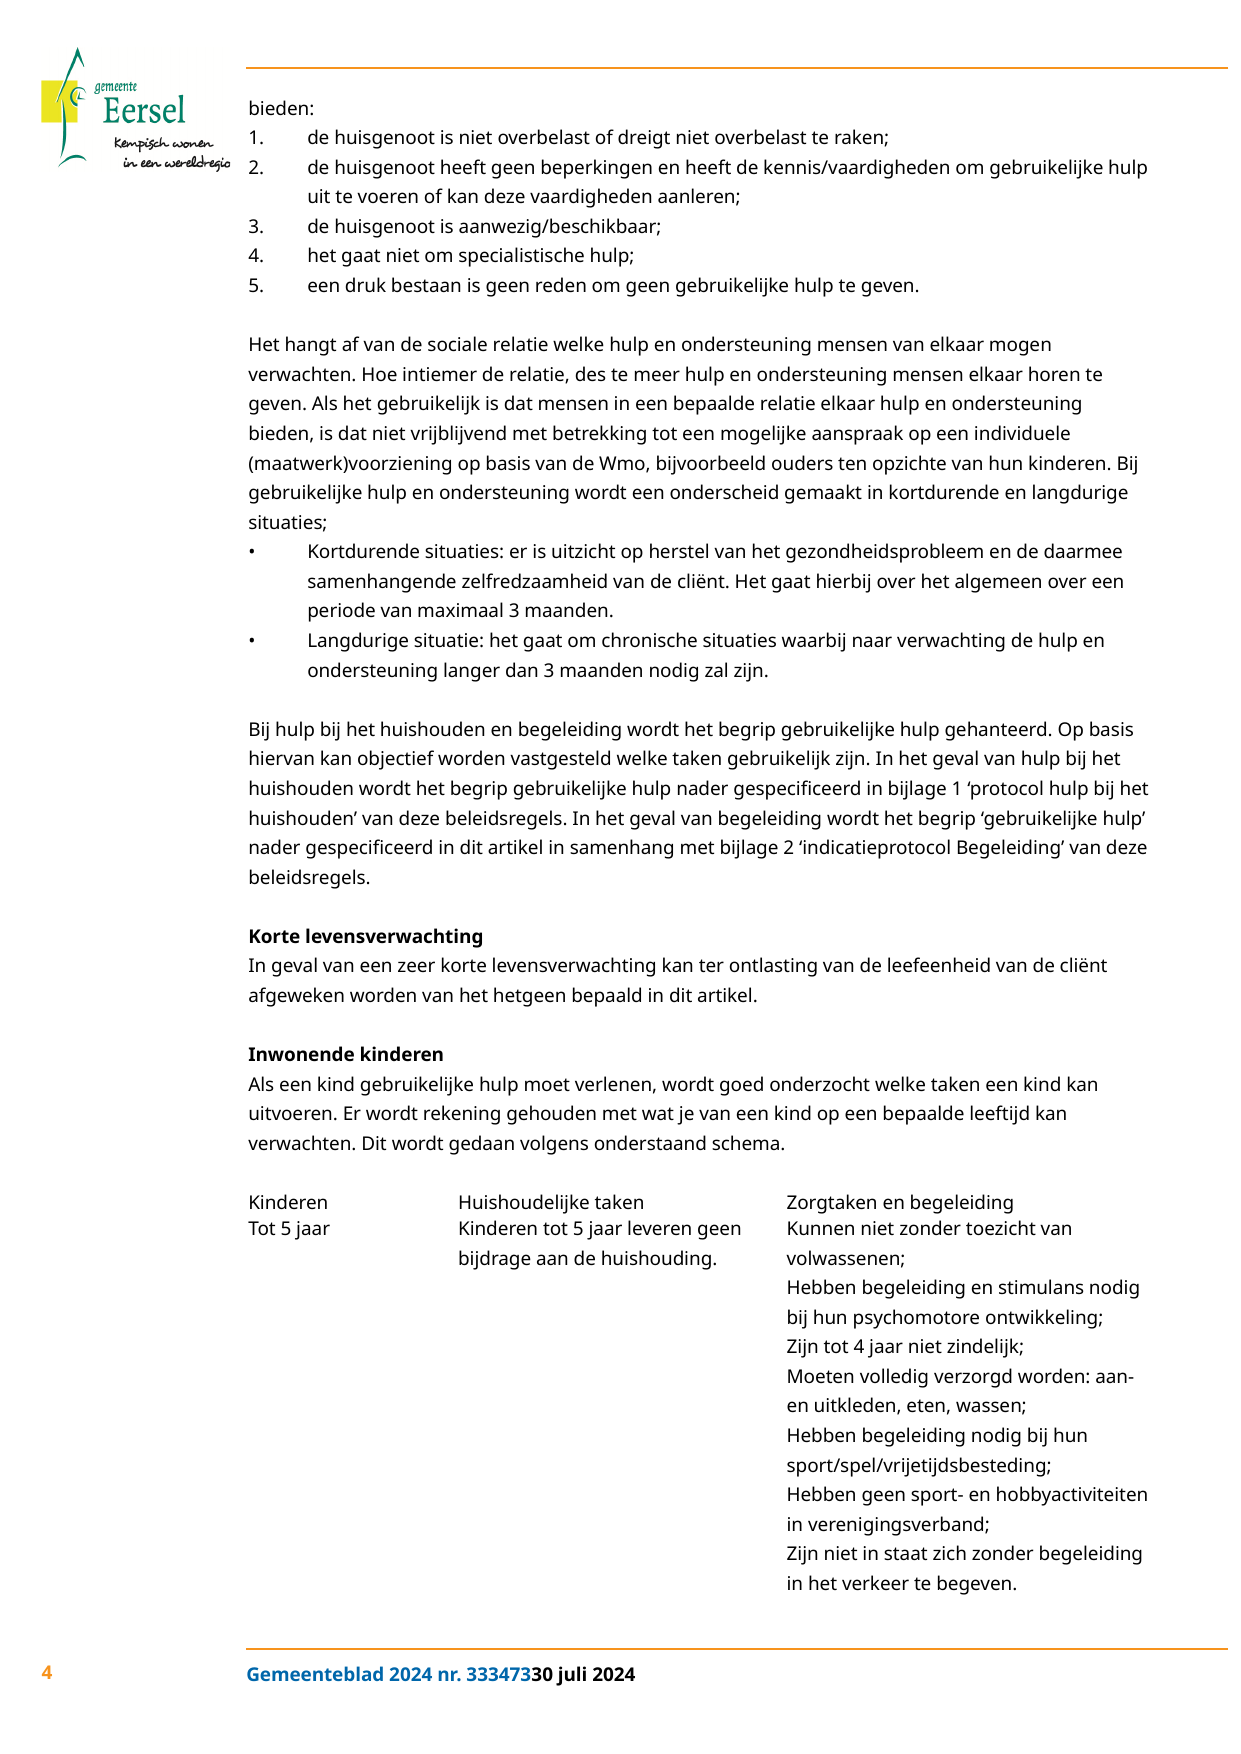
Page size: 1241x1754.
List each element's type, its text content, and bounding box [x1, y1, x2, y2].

table_header Kinderen [248, 1190, 458, 1215]
text In geval van een zeer korte levensverwachting kan ter ontlasting van de leefeenheid van de cliënt afgeweken worden van het hetgeen bepaald in dit artikel. [248, 953, 1152, 1008]
text bieden: [248, 95, 1152, 121]
table_header Huishoudelijke taken [458, 1190, 786, 1215]
list het gaat niet om specialistische hulp; [248, 243, 1152, 268]
table_cell Kinderen tot 5 jaar leveren geen bijdrage aan de huishouding. [458, 1215, 786, 1596]
text Als een kind gebruikelijke hulp moet verlenen, wordt goed onderzocht welke taken een kind kan uitvoeren. Er wordt rekening gehouden met wat je van een kind op een bepaalde leeftijd kan verwachten. Dit wordt gedaan volgens onderstaand schema. [248, 1071, 1152, 1156]
table_header Zorgtaken en begeleiding [786, 1190, 1152, 1215]
text Het hangt af van de sociale relatie welke hulp en ondersteuning mensen van elkaar mogen verwachten. Hoe intiemer de relatie, des te meer hulp en ondersteuning mensen elkaar horen te geven. Als het gebruikelijk is dat mensen in een bepaalde relatie elkaar hulp en ondersteuning bieden, is dat niet vrijblijvend met betrekking tot een mogelijke aanspraak op een individuele (maatwerk)voorziening op basis van de Wmo, bijvoorbeeld ouders ten opzichte van hun kinderen. Bij gebruikelijke hulp en ondersteuning wordt een onderscheid gemaakt in kortdurende en langdurige situaties; [248, 331, 1152, 535]
list de huisgenoot is aanwezig/beschikbaar; [248, 213, 1152, 239]
table_cell Tot 5 jaar [248, 1215, 458, 1596]
list de huisgenoot heeft geen beperkingen en heeft de kennis/vaardigheden om gebruikelijke hulp uit te voeren of kan deze vaardigheden aanleren; [248, 154, 1152, 209]
text Inwonende kinderen [248, 1041, 1152, 1067]
table_cell Kunnen niet zonder toezicht van volwassenen; Hebben begeleiding en stimulans nodig bij hun psychomotore ontwikkeling; Zijn tot 4 jaar niet zindelijk; Moeten volledig verzorgd worden: aan- en uitkleden, eten, wassen; Hebben begeleiding nodig bij hun sport/spel/vrijetijdsbesteding; Hebben geen sport- en hobbyactiviteiten in verenigingsverband; Zijn niet in staat zich zonder begeleiding in het verkeer te begeven. [786, 1215, 1152, 1596]
list Kortdurende situaties: er is uitzicht op herstel van het gezondheidsprobleem en de daarmee samenhangende zelfredzaamheid van de cliënt. Het gaat hierbij over het algemeen over een periode van maximaal 3 maanden. [248, 538, 1152, 623]
list de huisgenoot is niet overbelast of dreigt niet overbelast te raken; [248, 124, 1152, 150]
list Langdurige situatie: het gaat om chronische situaties waarbij naar verwachting de hulp en ondersteuning langer dan 3 maanden nodig zal zijn. [248, 627, 1152, 683]
text Bij hulp bij het huishouden en begeleiding wordt het begrip gebruikelijke hulp gehanteerd. Op basis hiervan kan objectief worden vastgesteld welke taken gebruikelijk zijn. In het geval van hulp bij het huishouden wordt het begrip gebruikelijke hulp nader gespecificeerd in bijlage 1 ‘protocol hulp bij het huishouden’ van deze beleidsregels. In het geval van begeleiding wordt het begrip ‘gebruikelijke hulp’ nader gespecificeerd in dit artikel in samenhang met bijlage 2 ‘indicatieprotocol Begeleiding’ van deze beleidsregels. [248, 716, 1152, 890]
picture [41, 47, 231, 172]
text Korte levensverwachting [248, 923, 1152, 949]
list een druk bestaan is geen reden om geen gebruikelijke hulp te geven. [248, 272, 1152, 298]
